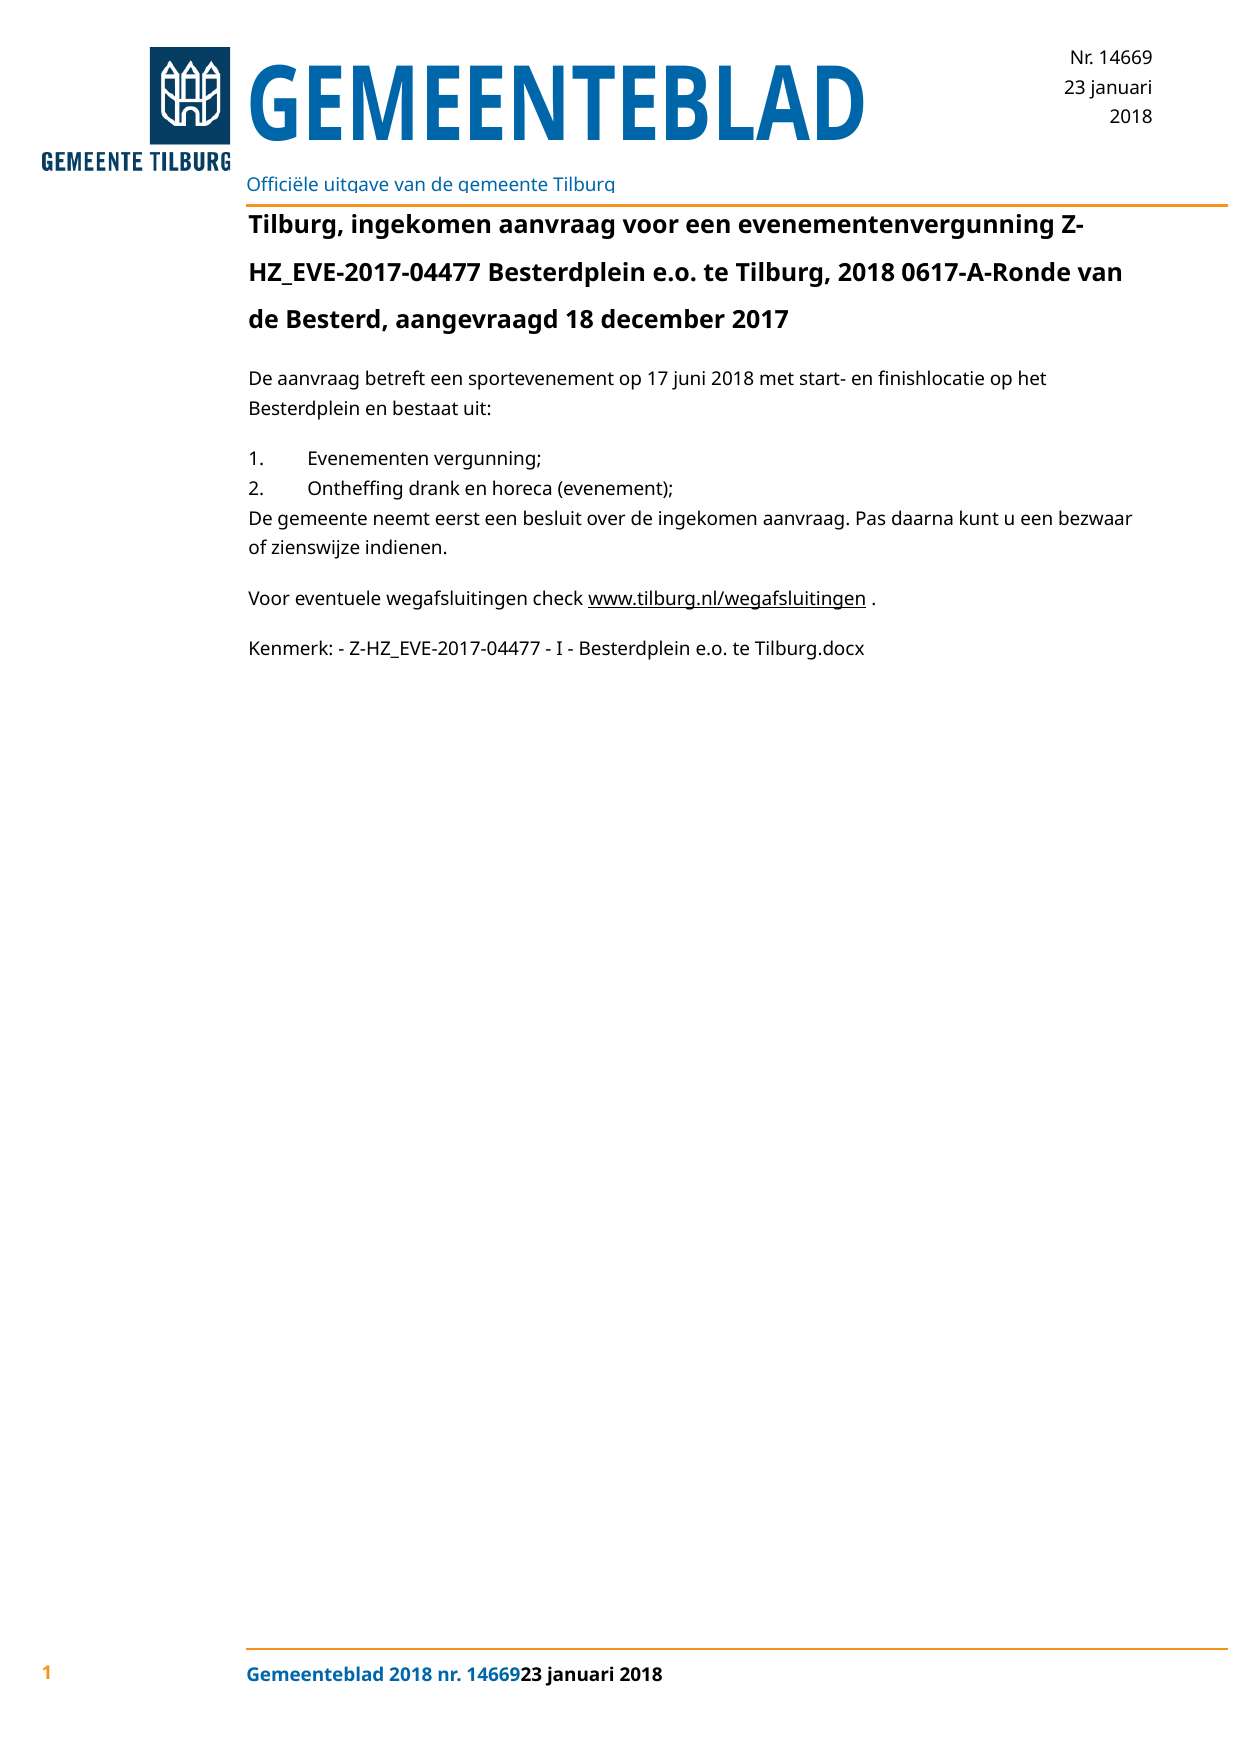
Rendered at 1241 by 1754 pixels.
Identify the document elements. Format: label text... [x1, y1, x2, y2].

list Ontheffing drank en horeca (evenement); [248, 475, 1152, 501]
text De gemeente neemt eerst een besluit over de ingekomen aanvraag. Pas daarna kunt u een bezwaar of zienswijze indienen. [248, 505, 1152, 560]
text De aanvraag betreft een sportevenement op 17 juni 2018 met start- en finishlocatie op het Besterdplein en bestaat uit: [248, 366, 1152, 421]
text Tilburg, ingekomen aanvraag voor een evenementenvergunning Z-HZ_EVE-2017-04477 Besterdplein e.o. te Tilburg, 2018 0617-A-Ronde van de Besterd, aangevraagd 18 december 2017 [248, 207, 1152, 336]
list Evenementen vergunning; [248, 446, 1152, 471]
text Kenmerk: - Z-HZ_EVE-2017-04477 - I - Besterdplein e.o. te Tilburg.docx [248, 635, 1152, 661]
picture [41, 47, 231, 172]
text Voor eventuele wegafsluitingen check www.tilburg.nl/wegafsluitingen . [248, 585, 1152, 610]
